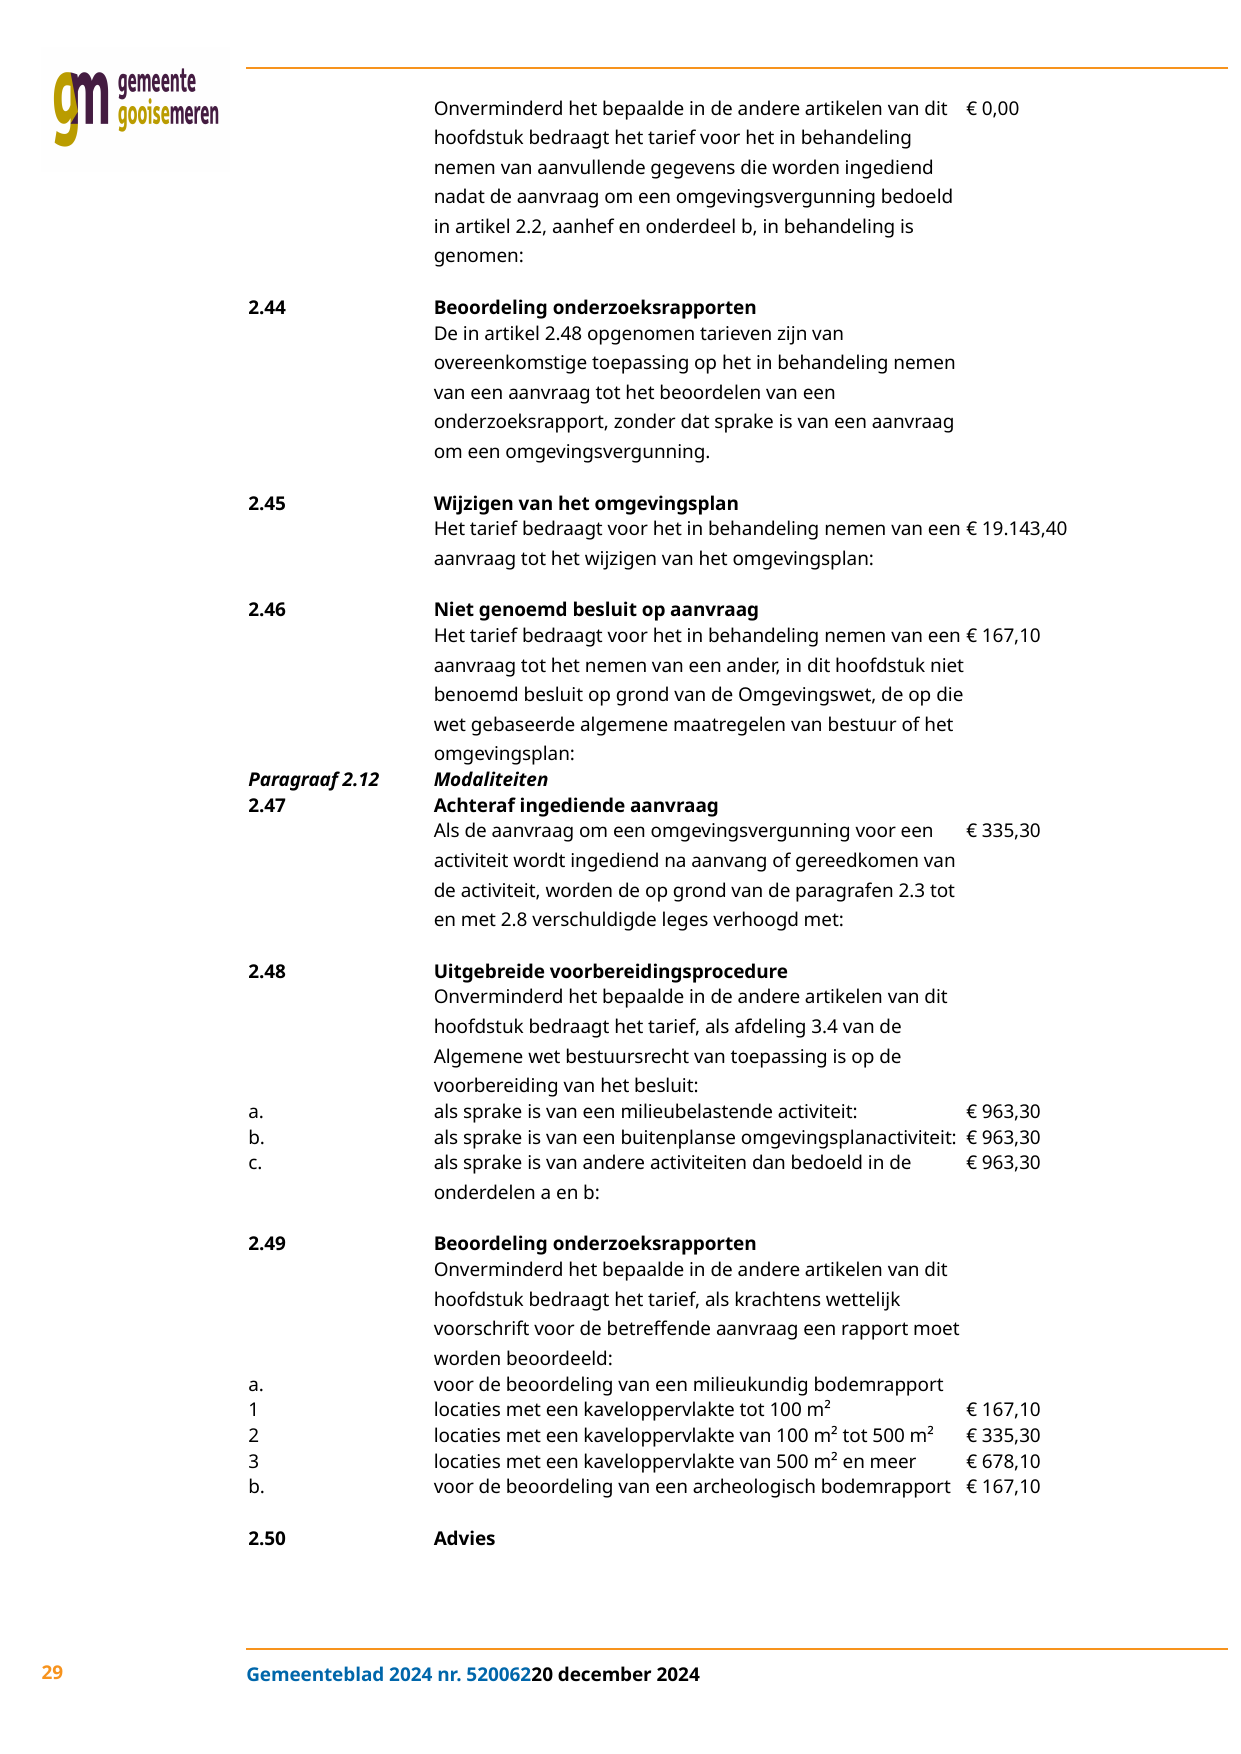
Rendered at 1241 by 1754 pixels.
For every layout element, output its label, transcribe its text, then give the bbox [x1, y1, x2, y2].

table_cell Wijzigen van het omgevingsplan [434, 490, 966, 515]
table_cell a. [248, 1371, 433, 1397]
table_cell [248, 571, 433, 596]
table_cell € 963,30 [966, 1150, 1152, 1205]
table_cell [248, 269, 433, 294]
table_cell Beoordeling onderzoeksrapporten [434, 294, 966, 320]
table_cell Modaliteiten [434, 766, 966, 792]
table_cell € 963,30 [966, 1098, 1152, 1124]
table_cell [434, 1205, 966, 1231]
table_cell [248, 1205, 433, 1231]
table_cell De in artikel 2.48 opgenomen tarieven zijn van overeenkomstige toepassing op het in behandeling nemen van een aanvraag tot het beoordelen van een onderzoeksrapport, zonder dat sprake is van een aanvraag om een omgevingsvergunning. [434, 320, 966, 464]
table_cell € 167,10 [966, 1474, 1152, 1499]
table_cell [966, 792, 1152, 818]
table_cell [966, 596, 1152, 622]
picture [41, 47, 231, 172]
table_cell locaties met een kaveloppervlakte van 100 m² tot 500 m² [434, 1422, 966, 1448]
table_cell € 335,30 [966, 818, 1152, 932]
table_cell 2.46 [248, 596, 433, 622]
table_cell [966, 1205, 1152, 1231]
table_cell locaties met een kaveloppervlakte van 500 m² en meer [434, 1448, 966, 1474]
table_cell locaties met een kaveloppervlakte tot 100 m² [434, 1397, 966, 1422]
table_cell [966, 766, 1152, 792]
table_cell Achteraf ingediende aanvraag [434, 792, 966, 818]
table_cell [434, 571, 966, 596]
table_cell [434, 932, 966, 958]
table_cell [966, 1231, 1152, 1256]
table_cell 2.49 [248, 1231, 433, 1256]
table_cell [434, 1500, 966, 1525]
table_cell [966, 269, 1152, 294]
table_cell [966, 571, 1152, 596]
table_cell a. [248, 1098, 433, 1124]
table_cell [248, 95, 433, 268]
table_cell [966, 1525, 1152, 1551]
table_cell [966, 1256, 1152, 1371]
table_cell [434, 464, 966, 490]
table_cell € 0,00 [966, 95, 1152, 268]
table_cell [248, 464, 433, 490]
table_cell Het tarief bedraagt voor het in behandeling nemen van een aanvraag tot het wijzigen van het omgevingsplan: [434, 515, 966, 571]
table_cell Beoordeling onderzoeksrapporten [434, 1231, 966, 1256]
table_cell b. [248, 1124, 433, 1149]
table_cell als sprake is van een buitenplanse omgevingsplanactiviteit: [434, 1124, 966, 1149]
table_cell als sprake is van een milieubelastende activiteit: [434, 1098, 966, 1124]
table_cell voor de beoordeling van een milieukundig bodemrapport [434, 1371, 966, 1397]
table_cell [248, 515, 433, 571]
table_cell € 19.143,40 [966, 515, 1152, 571]
table_cell 2 [248, 1422, 433, 1448]
table_cell [966, 1500, 1152, 1525]
table_cell Het tarief bedraagt voor het in behandeling nemen van een aanvraag tot het nemen van een ander, in dit hoofdstuk niet benoemd besluit op grond van de Omgevingswet, de op die wet gebaseerde algemene maatregelen van bestuur of het omgevingsplan: [434, 622, 966, 766]
table_cell [966, 490, 1152, 515]
table_cell [966, 1371, 1152, 1397]
table_cell [966, 320, 1152, 464]
table_cell [248, 622, 433, 766]
table_cell Advies [434, 1525, 966, 1551]
table_cell Onverminderd het bepaalde in de andere artikelen van dit hoofdstuk bedraagt het tarief voor het in behandeling nemen van aanvullende gegevens die worden ingediend nadat de aanvraag om een omgevingsvergunning bedoeld in artikel 2.2, aanhef en onderdeel b, in behandeling is genomen: [434, 95, 966, 268]
table_cell Onverminderd het bepaalde in de andere artikelen van dit hoofdstuk bedraagt het tarief, als krachtens wettelijk voorschrift voor de betreffende aanvraag een rapport moet worden beoordeeld: [434, 1256, 966, 1371]
table_cell 2.45 [248, 490, 433, 515]
table_cell [966, 932, 1152, 958]
table_cell Niet genoemd besluit op aanvraag [434, 596, 966, 622]
table_cell [434, 269, 966, 294]
table_cell [248, 1500, 433, 1525]
table_cell € 167,10 [966, 1397, 1152, 1422]
table_cell Onverminderd het bepaalde in de andere artikelen van dit hoofdstuk bedraagt het tarief, als afdeling 3.4 van de Algemene wet bestuursrecht van toepassing is op de voorbereiding van het besluit: [434, 984, 966, 1098]
table_cell [966, 294, 1152, 320]
table_cell Als de aanvraag om een omgevingsvergunning voor een activiteit wordt ingediend na aanvang of gereedkomen van de activiteit, worden de op grond van de paragrafen 2.3 tot en met 2.8 verschuldigde leges verhoogd met: [434, 818, 966, 932]
table_cell Paragraaf 2.12 [248, 766, 433, 792]
table_cell [248, 932, 433, 958]
table_cell [248, 320, 433, 464]
table_cell [248, 1256, 433, 1371]
table_cell € 678,10 [966, 1448, 1152, 1474]
table_cell voor de beoordeling van een archeologisch bodemrapport [434, 1474, 966, 1499]
table_cell € 335,30 [966, 1422, 1152, 1448]
table_cell 3 [248, 1448, 433, 1474]
table_cell 2.48 [248, 958, 433, 984]
table_cell als sprake is van andere activiteiten dan bedoeld in de onderdelen a en b: [434, 1150, 966, 1205]
table_cell [966, 958, 1152, 984]
table_cell c. [248, 1150, 433, 1205]
table_cell 1 [248, 1397, 433, 1422]
table_cell [248, 984, 433, 1098]
table_cell 2.44 [248, 294, 433, 320]
table_cell b. [248, 1474, 433, 1499]
table_cell € 963,30 [966, 1124, 1152, 1149]
table_cell 2.47 [248, 792, 433, 818]
table_cell 2.50 [248, 1525, 433, 1551]
table_cell [966, 464, 1152, 490]
table_cell [248, 818, 433, 932]
table_cell Uitgebreide voorbereidingsprocedure [434, 958, 966, 984]
table_cell [966, 984, 1152, 1098]
table_cell € 167,10 [966, 622, 1152, 766]
